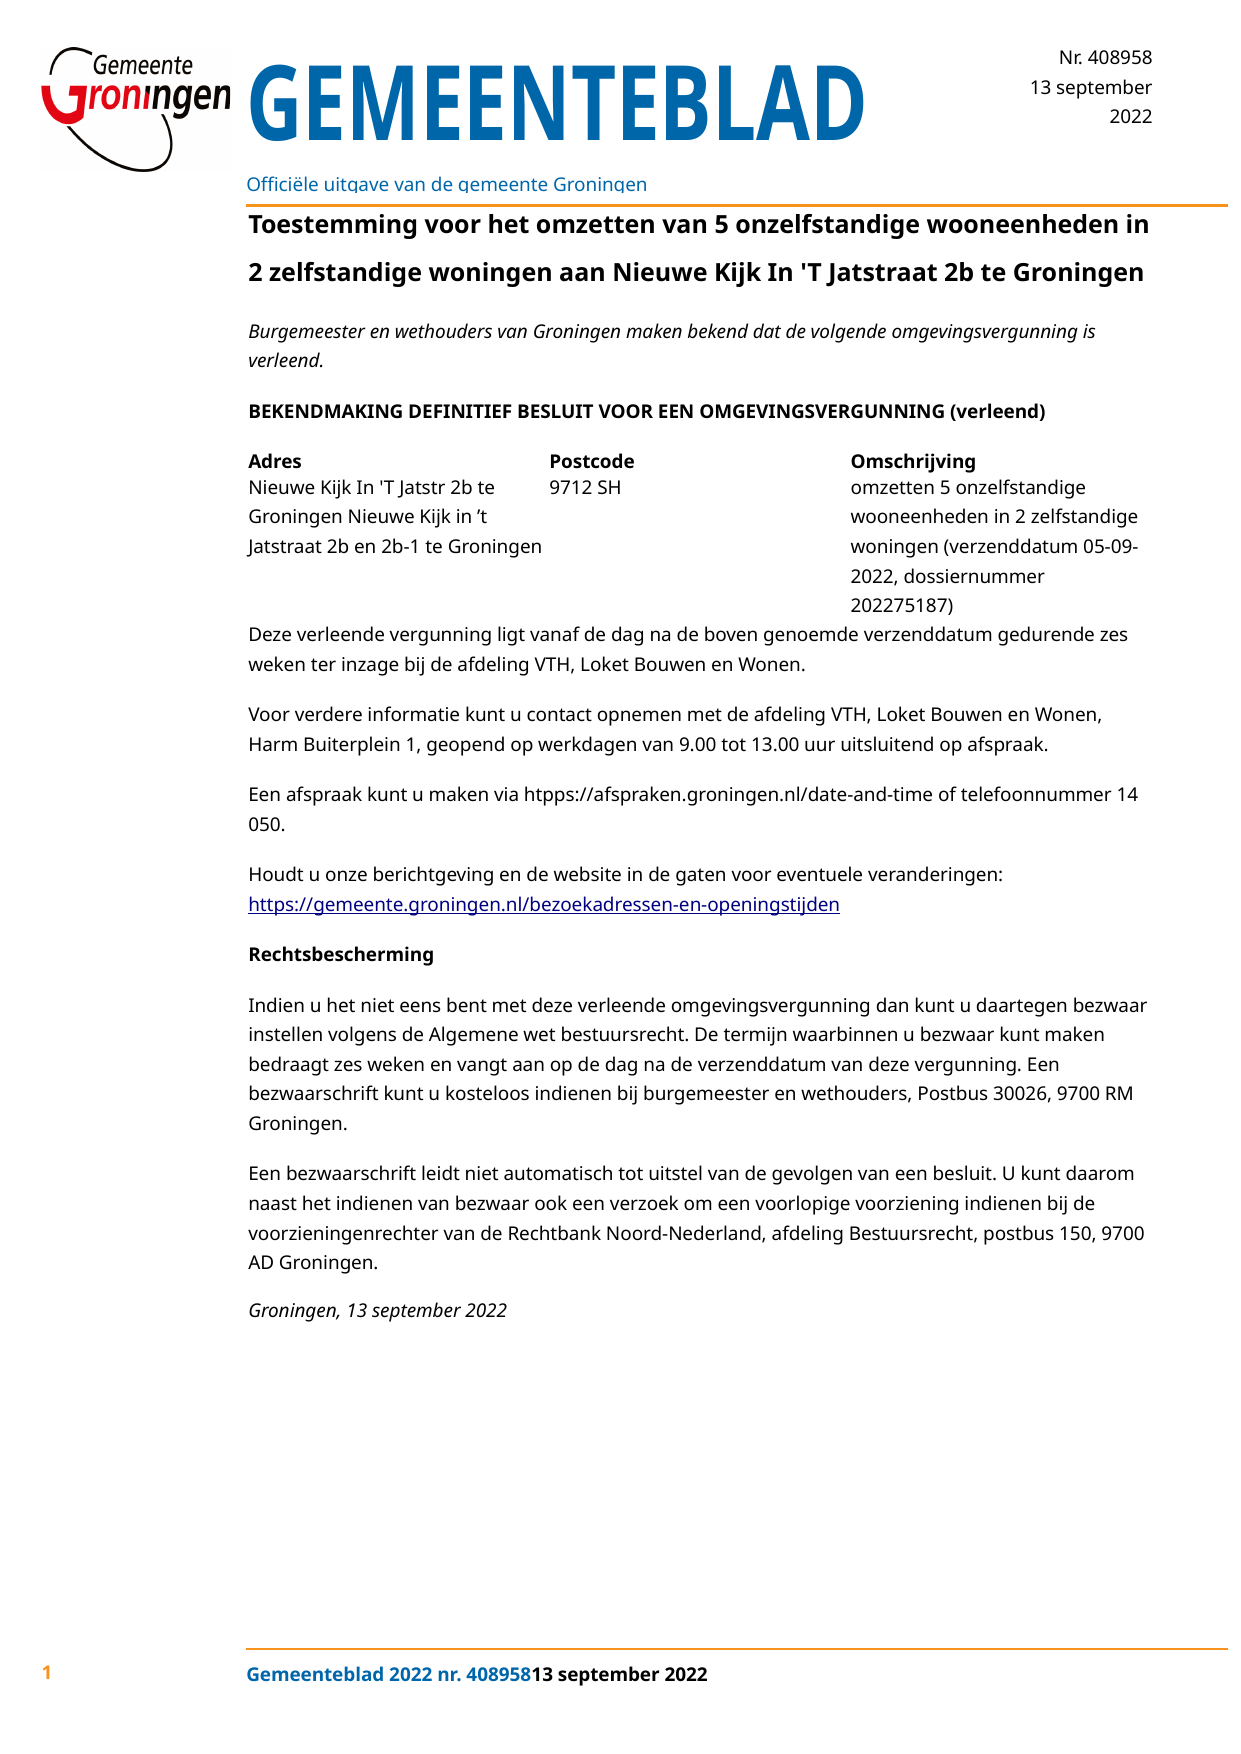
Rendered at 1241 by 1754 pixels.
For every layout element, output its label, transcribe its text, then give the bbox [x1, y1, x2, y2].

text Een bezwaarschrift leidt niet automatisch tot uitstel van de gevolgen van een besluit. U kunt daarom naast het indienen van bezwaar ook een verzoek om een voorlopige voorziening indienen bij de voorzieningenrechter van de Rechtbank Noord-Nederland, afdeling Bestuursrecht, postbus 150, 9700 AD Groningen. [248, 1161, 1152, 1275]
text Voor verdere informatie kunt u contact opnemen met de afdeling VTH, Loket Bouwen en Wonen, Harm Buiterplein 1, geopend op werkdagen van 9.00 tot 13.00 uur uitsluitend op afspraak. [248, 701, 1152, 757]
table_header Postcode [549, 449, 850, 474]
text Indien u het niet eens bent met deze verleende omgevingsvergunning dan kunt u daartegen bezwaar instellen volgens de Algemene wet bestuursrecht. De termijn waarbinnen u bezwaar kunt maken bedraagt zes weken en vangt aan op de dag na de verzenddatum van deze vergunning. Een bezwaarschrift kunt u kosteloos indienen bij burgemeester en wethouders, Postbus 30026, 9700 RM Groningen. [248, 992, 1152, 1136]
picture [41, 47, 231, 172]
table_cell 9712 SH [549, 474, 850, 618]
text Toestemming voor het omzetten van 5 onzelfstandige wooneenheden in 2 zelfstandige woningen aan Nieuwe Kijk In 'T Jatstraat 2b te Groningen [248, 207, 1152, 288]
text BEKENDMAKING DEFINITIEF BESLUIT VOOR EEN OMGEVINGSVERGUNNING (verleend) [248, 398, 1152, 424]
text Rechtsbescherming [248, 941, 1152, 967]
text Burgemeester en wethouders van Groningen maken bekend dat de volgende omgevingsvergunning is verleend. [248, 318, 1152, 373]
table_header Adres [248, 449, 549, 474]
table_header Omschrijving [850, 449, 1152, 474]
table_cell Nieuwe Kijk In 'T Jatstr 2b te Groningen Nieuwe Kijk in ’t Jatstraat 2b en 2b-1 te Groningen [248, 474, 549, 618]
table_cell omzetten 5 onzelfstandige wooneenheden in 2 zelfstandige woningen (verzenddatum 05-09-2022, dossiernummer 202275187) [850, 474, 1152, 618]
text Deze verleende vergunning ligt vanaf de dag na de boven genoemde verzenddatum gedurende zes weken ter inzage bij de afdeling VTH, Loket Bouwen en Wonen. [248, 621, 1152, 677]
text Groningen, 13 september 2022 [248, 1297, 1152, 1323]
text Houdt u onze berichtgeving en de website in de gaten voor eventuele veranderingen: https://gemeente.groningen.nl/bezoekadressen-en-openingstijden [248, 861, 1152, 917]
text Een afspraak kunt u maken via htpps://afspraken.groningen.nl/date-and-time of telefoonnummer 14 050. [248, 781, 1152, 837]
